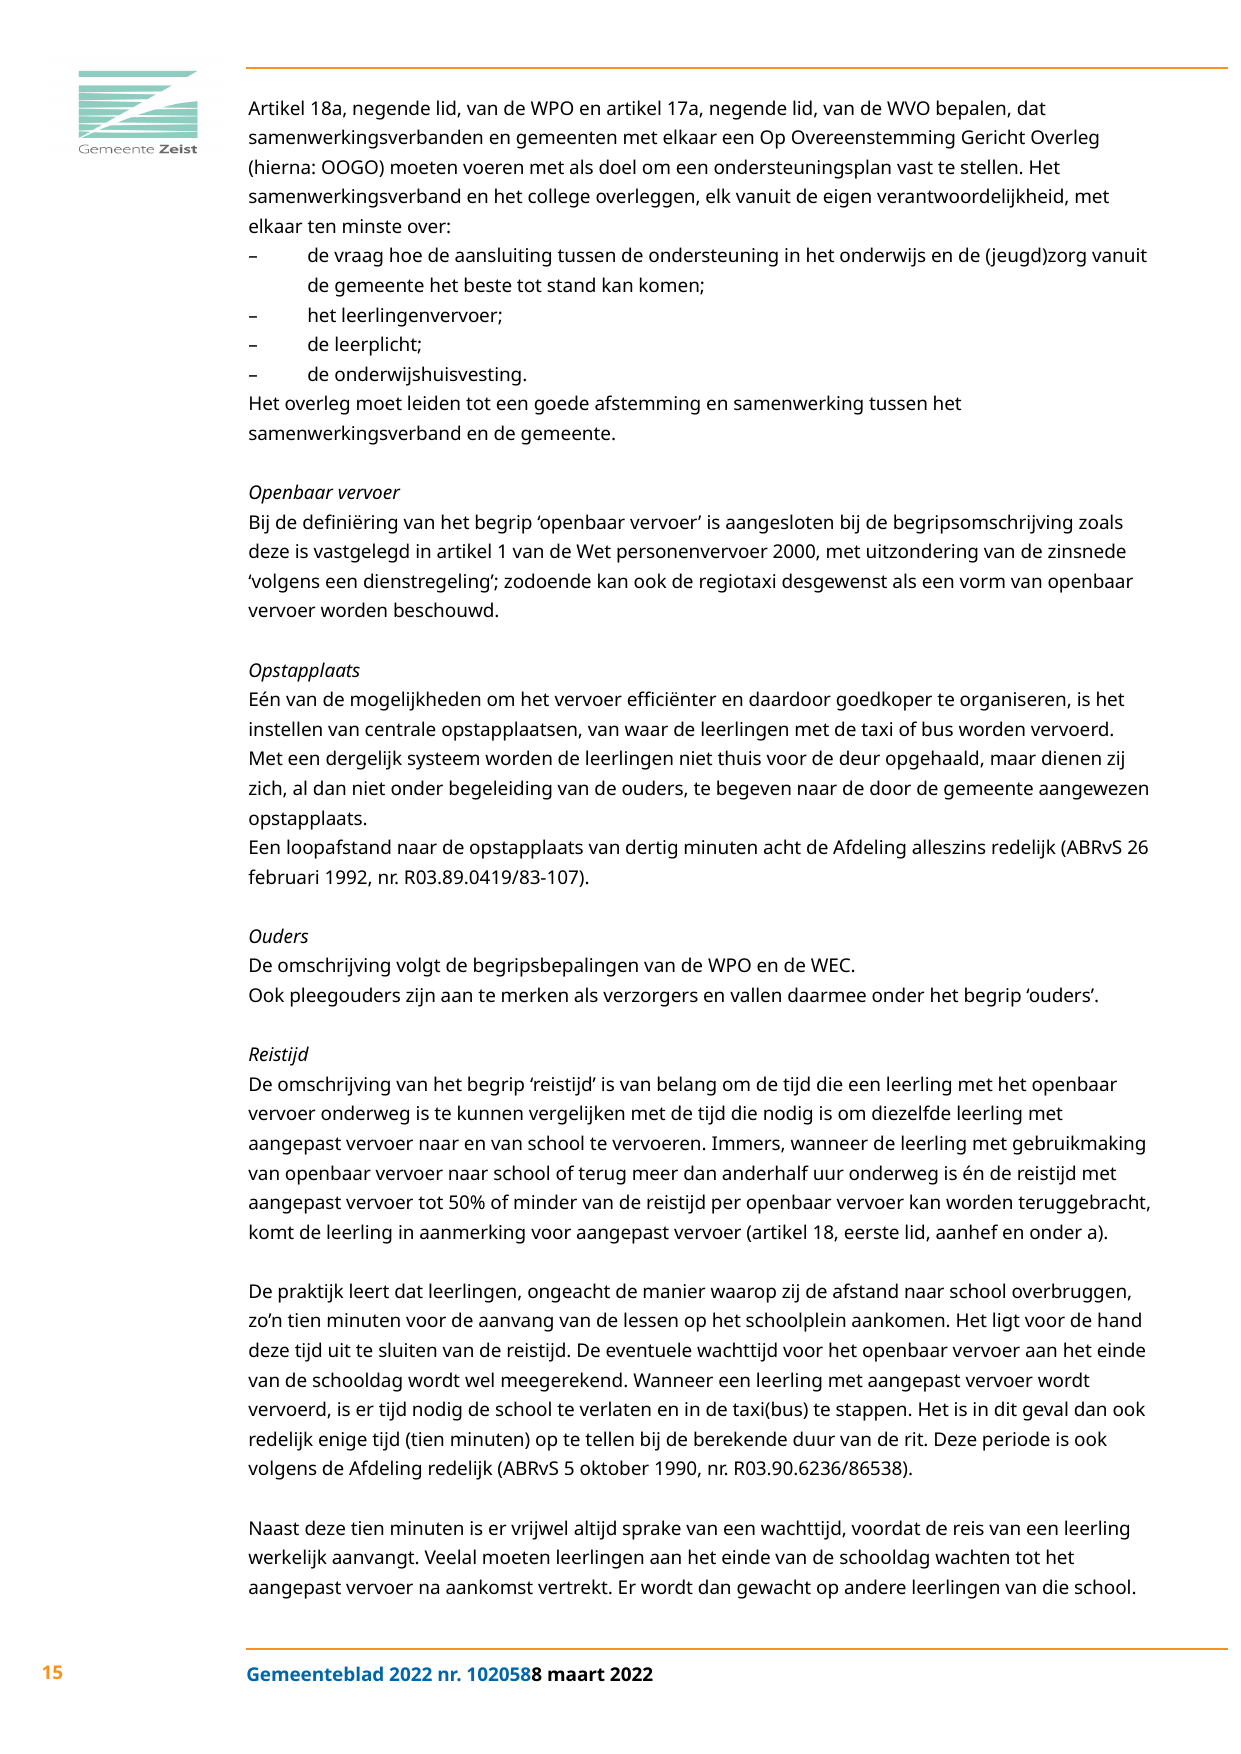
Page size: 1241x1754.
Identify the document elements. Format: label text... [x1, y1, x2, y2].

text Naast deze tien minuten is er vrijwel altijd sprake van een wachttijd, voordat de reis van een leerling werkelijk aanvangt. Veelal moeten leerlingen aan het einde van de schooldag wachten tot het aangepast vervoer na aankomst vertrekt. Er wordt dan gewacht op andere leerlingen van die school. [248, 1515, 1152, 1600]
text Opstapplaats [248, 657, 1152, 683]
text Eén van de mogelijkheden om het vervoer efficiënter en daardoor goedkoper te organiseren, is het instellen van centrale opstapplaatsen, van waar de leerlingen met de taxi of bus worden vervoerd. Met een dergelijk systeem worden de leerlingen niet thuis voor de deur opgehaald, maar dienen zij zich, al dan niet onder begeleiding van de ouders, te begeven naar de door de gemeente aangewezen opstapplaats. [248, 686, 1152, 831]
text Reistijd [248, 1041, 1152, 1067]
text Artikel 18a, negende lid, van de WPO en artikel 17a, negende lid, van de WVO bepalen, dat samenwerkingsverbanden en gemeenten met elkaar een Op Overeenstemming Gericht Overleg (hierna: OOGO) moeten voeren met als doel om een ondersteuningsplan vast te stellen. Het samenwerkingsverband en het college overleggen, elk vanuit de eigen verantwoordelijkheid, met elkaar ten minste over: [248, 95, 1152, 239]
text Openbaar vervoer [248, 479, 1152, 505]
text Een loopafstand naar de opstapplaats van dertig minuten acht de Afdeling alleszins redelijk (ABRvS 26 februari 1992, nr. R03.89.0419/83-107). [248, 834, 1152, 890]
text De omschrijving van het begrip ‘reistijd’ is van belang om de tijd die een leerling met het openbaar vervoer onderweg is te kunnen vergelijken met de tijd die nodig is om diezelfde leerling met aangepast vervoer naar en van school te vervoeren. Immers, wanneer de leerling met gebruikmaking van openbaar vervoer naar school of terug meer dan anderhalf uur onderweg is én de reistijd met aangepast vervoer tot 50% of minder van de reistijd per openbaar vervoer kan worden teruggebracht, komt de leerling in aanmerking voor aangepast vervoer (artikel 18, eerste lid, aanhef en onder a). [248, 1071, 1152, 1245]
list de onderwijshuisvesting. [248, 361, 1152, 387]
list de vraag hoe de aansluiting tussen de ondersteuning in het onderwijs en de (jeugd)zorg vanuit de gemeente het beste tot stand kan komen; [248, 243, 1152, 298]
list het leerlingenvervoer; [248, 302, 1152, 328]
text Het overleg moet leiden tot een goede afstemming en samenwerking tussen het samenwerkingsverband en de gemeente. [248, 391, 1152, 446]
text Ook pleegouders zijn aan te merken als verzorgers en vallen daarmee onder het begrip ‘ouders’. [248, 982, 1152, 1008]
text Ouders [248, 923, 1152, 949]
text De omschrijving volgt de begripsbepalingen van de WPO en de WEC. [248, 953, 1152, 978]
text Bij de definiëring van het begrip ‘openbaar vervoer’ is aangesloten bij de begripsomschrijving zoals deze is vastgelegd in artikel 1 van de Wet personenvervoer 2000, met uitzondering van de zinsnede ‘volgens een dienstregeling’; zodoende kan ook de regiotaxi desgewenst als een vorm van openbaar vervoer worden beschouwd. [248, 509, 1152, 623]
picture [41, 47, 231, 172]
text De praktijk leert dat leerlingen, ongeacht de manier waarop zij de afstand naar school overbruggen, zo’n tien minuten voor de aanvang van de lessen op het schoolplein aankomen. Het ligt voor de hand deze tijd uit te sluiten van de reistijd. De eventuele wachttijd voor het openbaar vervoer aan het einde van de schooldag wordt wel meegerekend. Wanneer een leerling met aangepast vervoer wordt vervoerd, is er tijd nodig de school te verlaten en in de taxi(bus) te stappen. Het is in dit geval dan ook redelijk enige tijd (tien minuten) op te tellen bij de berekende duur van de rit. Deze periode is ook volgens de Afdeling redelijk (ABRvS 5 oktober 1990, nr. R03.90.6236/86538). [248, 1278, 1152, 1481]
list de leerplicht; [248, 331, 1152, 357]
